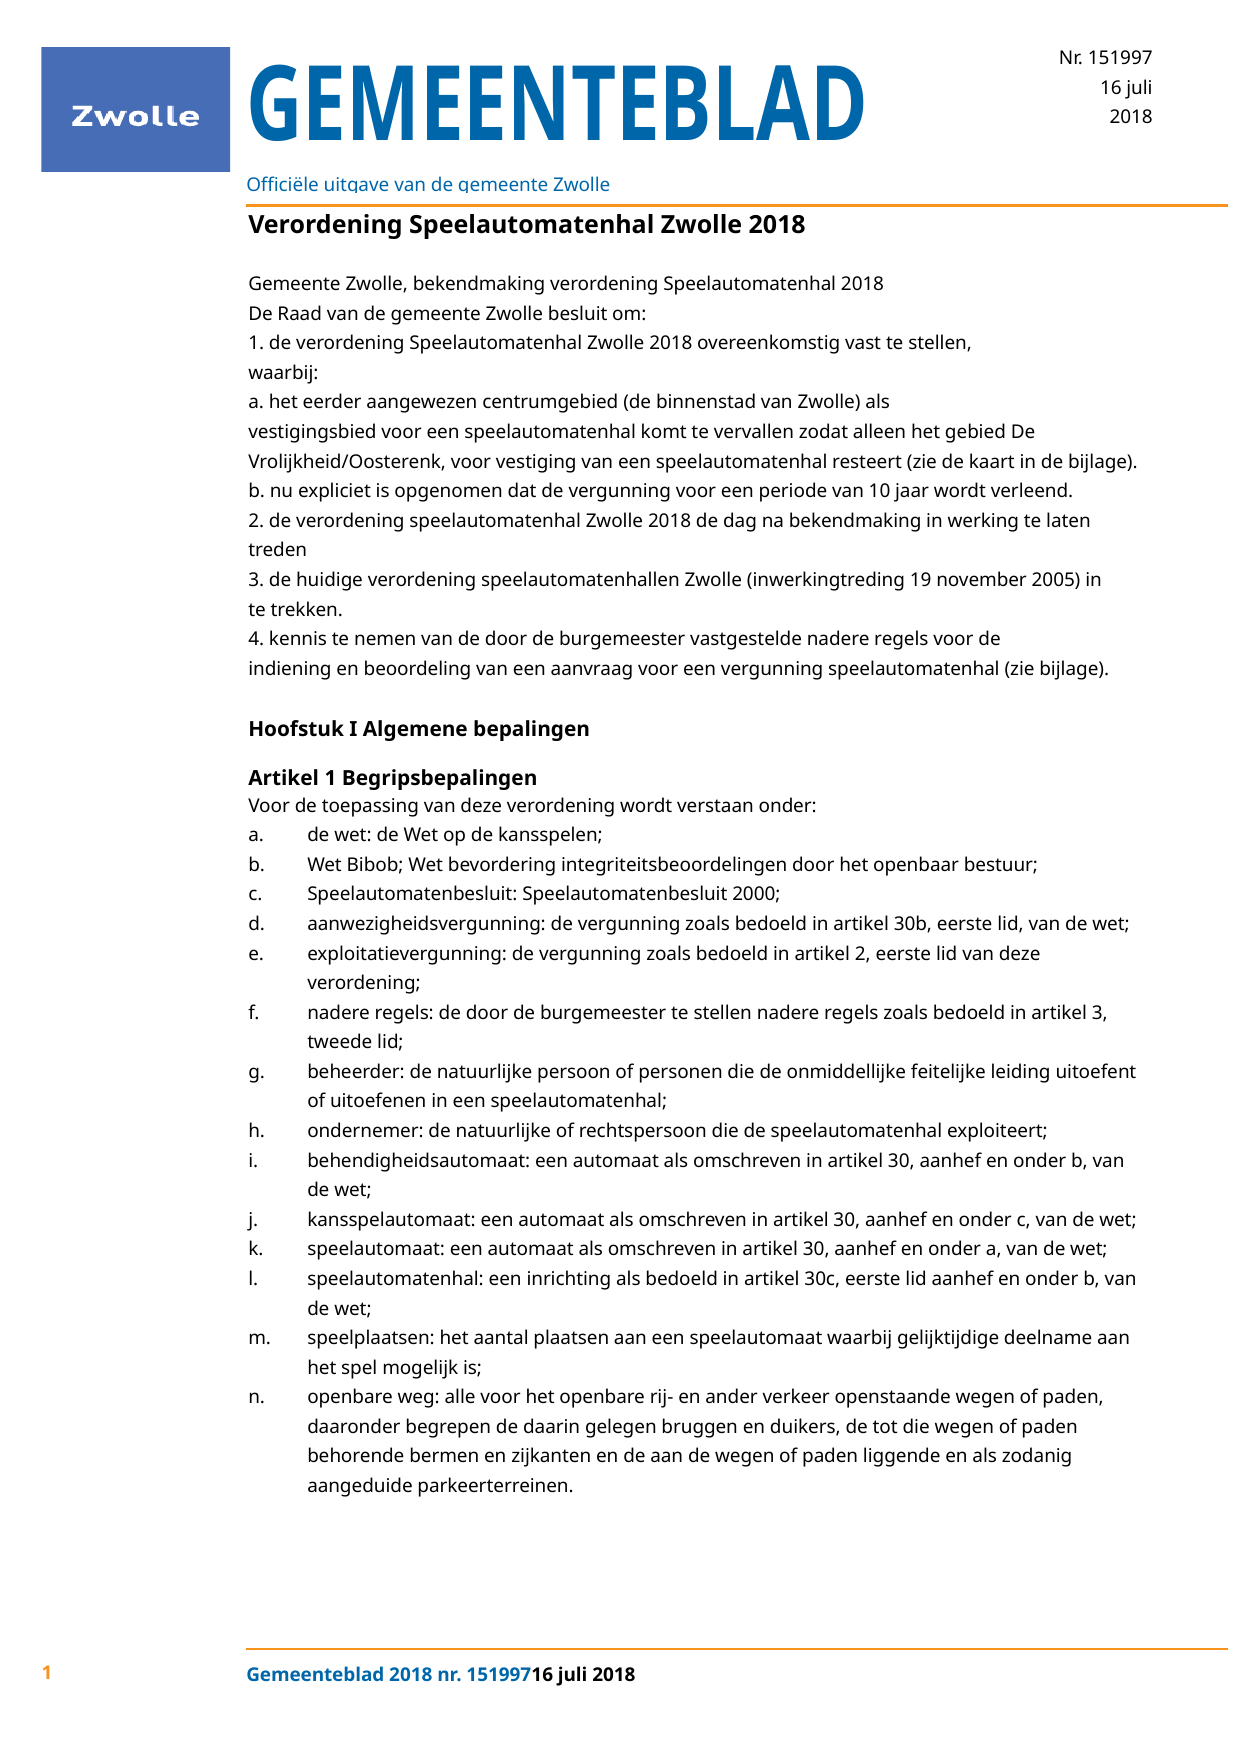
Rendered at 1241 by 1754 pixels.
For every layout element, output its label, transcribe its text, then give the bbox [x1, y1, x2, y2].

text 3. de huidige verordening speelautomatenhallen Zwolle (inwerkingtreding 19 november 2005) in [248, 566, 1152, 592]
text a. het eerder aangewezen centrumgebied (de binnenstad van Zwolle) als [248, 389, 1152, 414]
text vestigingsbied voor een speelautomatenhal komt te vervallen zodat alleen het gebied De [248, 418, 1152, 444]
list de wet: de Wet op de kansspelen; [248, 821, 1152, 847]
list exploitatievergunning: de vergunning zoals bedoeld in artikel 2, eerste lid van deze verordening; [248, 940, 1152, 995]
text 1. de verordening Speelautomatenhal Zwolle 2018 overeenkomstig vast te stellen, [248, 329, 1152, 355]
text te trekken. [248, 596, 1152, 621]
list behendigheidsautomaat: een automaat als omschreven in artikel 30, aanhef en onder b, van de wet; [248, 1147, 1152, 1202]
text indiening en beoordeling van een aanvraag voor een vergunning speelautomatenhal (zie bijlage). [248, 655, 1152, 681]
text waarbij: [248, 359, 1152, 385]
text De Raad van de gemeente Zwolle besluit om: [248, 300, 1152, 326]
list speelautomaat: een automaat als omschreven in artikel 30, aanhef en onder a, van de wet; [248, 1236, 1152, 1261]
text Artikel 1 Begripsbepalingen [248, 763, 1152, 792]
text 2. de verordening speelautomatenhal Zwolle 2018 de dag na bekendmaking in werking te laten [248, 507, 1152, 533]
picture [41, 47, 231, 172]
text b. nu expliciet is opgenomen dat de vergunning voor een periode van 10 jaar wordt verleend. [248, 477, 1152, 503]
list ondernemer: de natuurlijke of rechtspersoon die de speelautomatenhal exploiteert; [248, 1117, 1152, 1143]
list Wet Bibob; Wet bevordering integriteitsbeoordelingen door het openbaar bestuur; [248, 851, 1152, 877]
list Speelautomatenbesluit: Speelautomatenbesluit 2000; [248, 881, 1152, 906]
text Verordening Speelautomatenhal Zwolle 2018 [248, 207, 1152, 241]
list aanwezigheidsvergunning: de vergunning zoals bedoeld in artikel 30b, eerste lid, van de wet; [248, 910, 1152, 936]
text Vrolijkheid/Oosterenk, voor vestiging van een speelautomatenhal resteert (zie de kaart in de bijlage). [248, 448, 1152, 473]
text Hoofstuk I Algemene bepalingen [248, 714, 1152, 742]
list nadere regels: de door de burgemeester te stellen nadere regels zoals bedoeld in artikel 3, tweede lid; [248, 999, 1152, 1054]
list beheerder: de natuurlijke persoon of personen die de onmiddellijke feitelijke leiding uitoefent of uitoefenen in een speelautomatenhal; [248, 1058, 1152, 1113]
text treden [248, 537, 1152, 562]
list speelautomatenhal: een inrichting als bedoeld in artikel 30c, eerste lid aanhef en onder b, van de wet; [248, 1265, 1152, 1320]
list openbare weg: alle voor het openbare rij- en ander verkeer openstaande wegen of paden, daaronder begrepen de daarin gelegen bruggen en duikers, de tot die wegen of paden behorende bermen en zijkanten en de aan de wegen of paden liggende en als zodanig aangeduide parkeerterreinen. [248, 1383, 1152, 1498]
list kansspelautomaat: een automaat als omschreven in artikel 30, aanhef en onder c, van de wet; [248, 1206, 1152, 1232]
text 4. kennis te nemen van de door de burgemeester vastgestelde nadere regels voor de [248, 625, 1152, 651]
list speelplaatsen: het aantal plaatsen aan een speelautomaat waarbij gelijktijdige deelname aan het spel mogelijk is; [248, 1324, 1152, 1379]
text Voor de toepassing van deze verordening wordt verstaan onder: [248, 792, 1152, 817]
text Gemeente Zwolle, bekendmaking verordening Speelautomatenhal 2018 [248, 270, 1152, 296]
